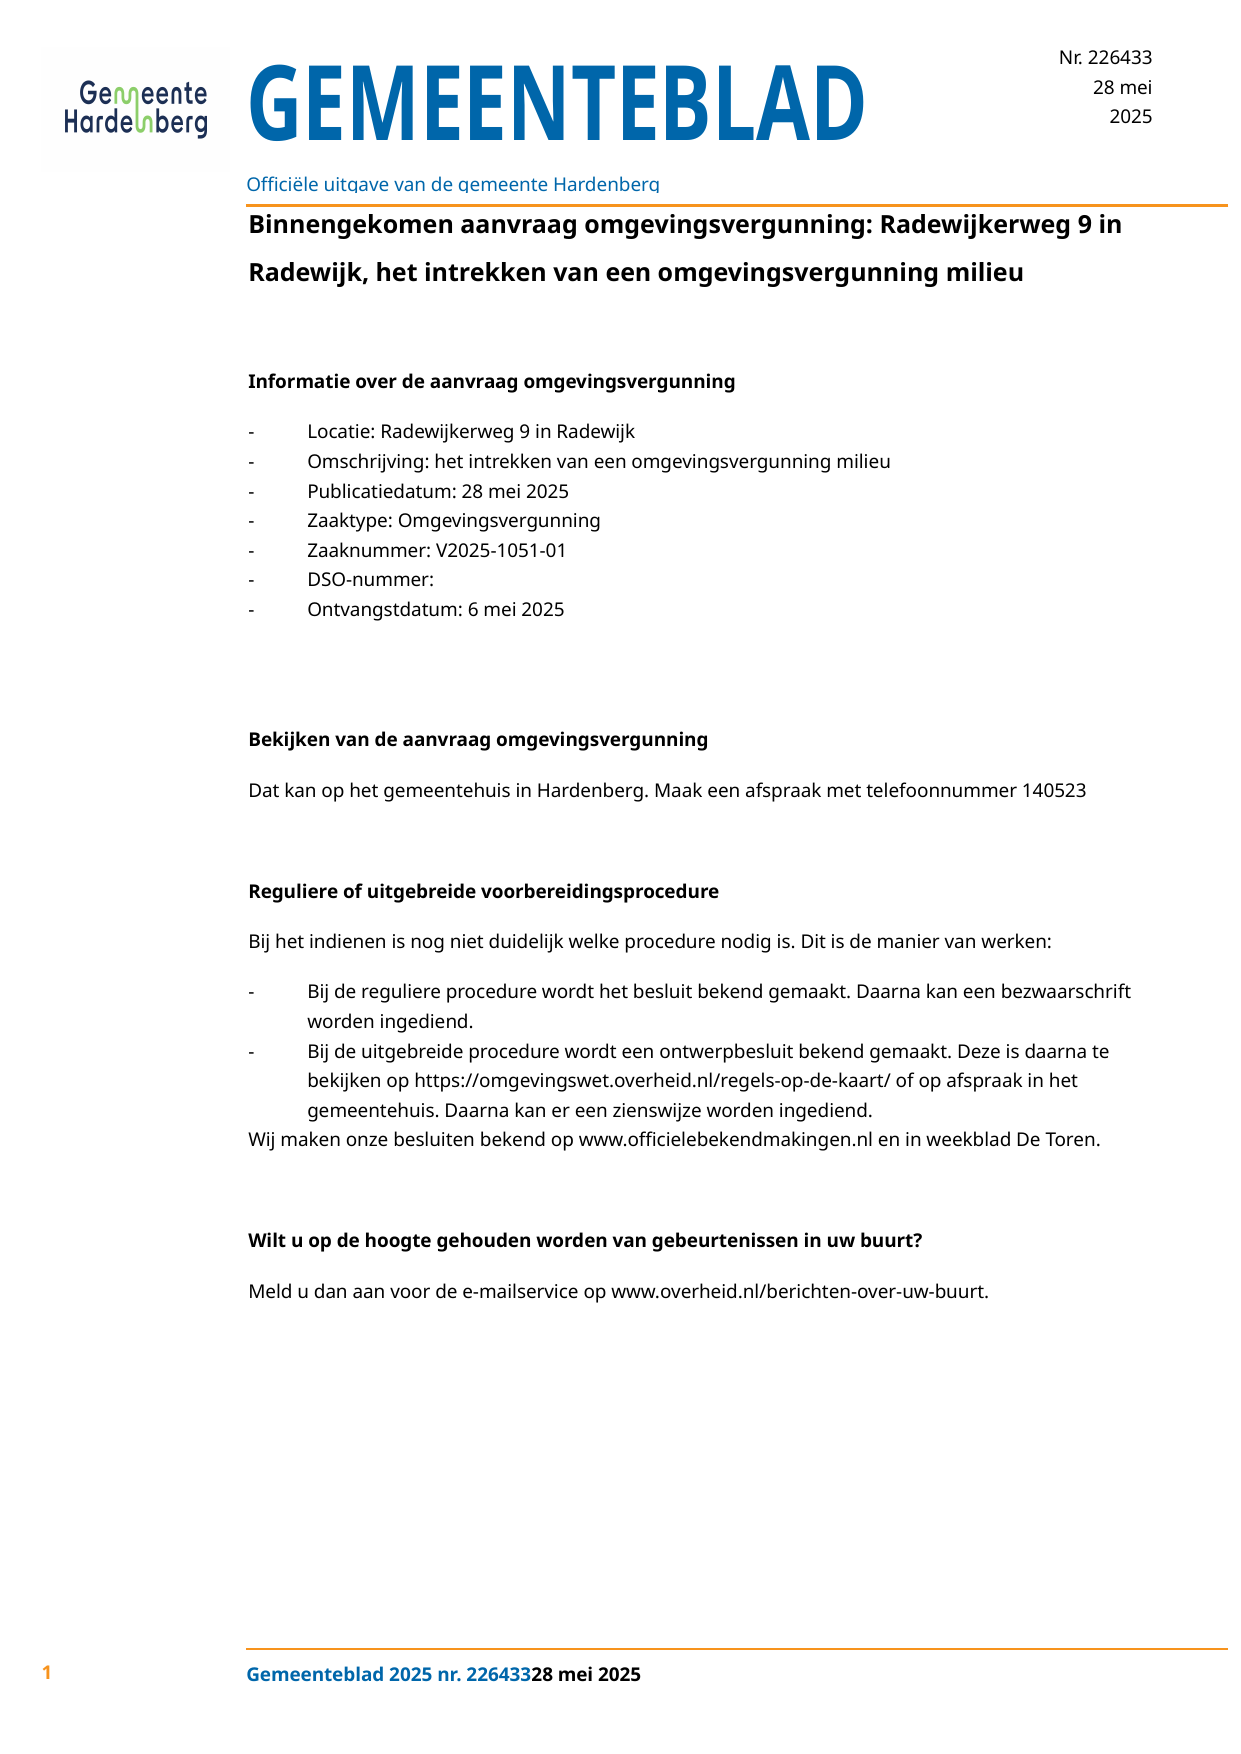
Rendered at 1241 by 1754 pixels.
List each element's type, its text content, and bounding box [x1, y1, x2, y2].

text Reguliere of uitgebreide voorbereidingsprocedure [248, 878, 1152, 904]
list Ontvangstdatum: 6 mei 2025 [248, 596, 1152, 622]
list Publicatiedatum: 28 mei 2025 [248, 478, 1152, 504]
text Meld u dan aan voor de e-mailservice op www.overheid.nl/berichten-over-uw-buurt. [248, 1278, 1152, 1304]
list DSO-nummer: [248, 567, 1152, 592]
text Wij maken onze besluiten bekend op www.officielebekendmakingen.nl en in weekblad De Toren. [248, 1127, 1152, 1152]
text Informatie over de aanvraag omgevingsvergunning [248, 368, 1152, 394]
picture [41, 47, 231, 172]
list Omschrijving: het intrekken van een omgevingsvergunning milieu [248, 448, 1152, 474]
text Bij het indienen is nog niet duidelijk welke procedure nodig is. Dit is de manier van werken: [248, 928, 1152, 954]
text Wilt u op de hoogte gehouden worden van gebeurtenissen in uw buurt? [248, 1227, 1152, 1253]
list Bij de reguliere procedure wordt het besluit bekend gemaakt. Daarna kan een bezwaarschrift worden ingediend. [248, 979, 1152, 1034]
list Locatie: Radewijkerweg 9 in Radewijk [248, 419, 1152, 444]
list Bij de uitgebreide procedure wordt een ontwerpbesluit bekend gemaakt. Deze is daarna te bekijken op https://omgevingswet.overheid.nl/regels-op-de-kaart/ of op afspraak in het gemeentehuis. Daarna kan er een zienswijze worden ingediend. [248, 1038, 1152, 1123]
list Zaaknummer: V2025-1051-01 [248, 537, 1152, 563]
text Binnengekomen aanvraag omgevingsvergunning: Radewijkerweg 9 in Radewijk, het intrekken van een omgevingsvergunning milieu [248, 207, 1152, 288]
text Bekijken van de aanvraag omgevingsvergunning [248, 727, 1152, 752]
text Dat kan op het gemeentehuis in Hardenberg. Maak een afspraak met telefoonnummer 140523 [248, 777, 1152, 803]
list Zaaktype: Omgevingsvergunning [248, 507, 1152, 533]
